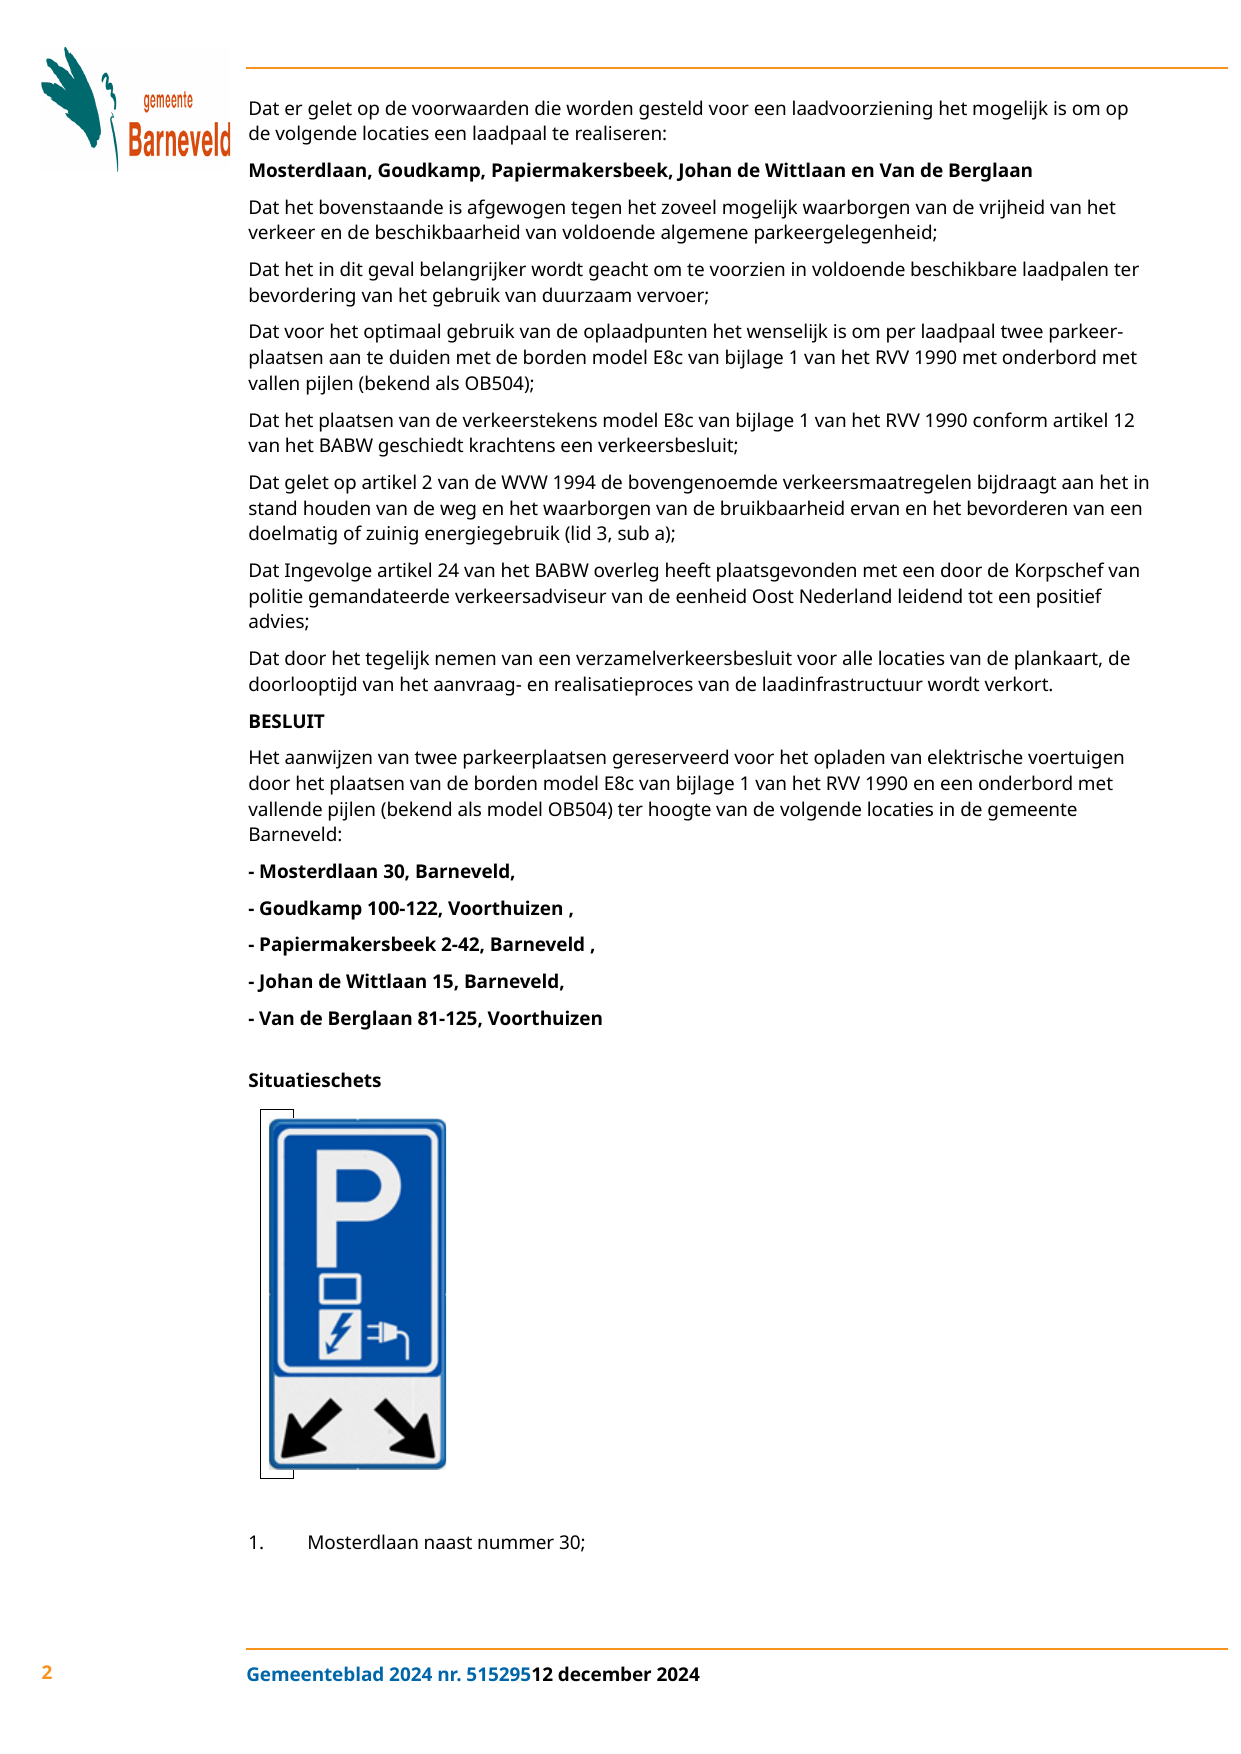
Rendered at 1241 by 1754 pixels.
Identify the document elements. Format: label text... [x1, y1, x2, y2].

picture [268, 1118, 447, 1470]
text Dat door het tegelijk nemen van een verzamelverkeersbesluit voor alle locaties van de plankaart, de doorlooptijd van het aanvraag- en realisatieproces van de laadinfrastructuur wordt verkort. [248, 645, 1152, 697]
text Dat gelet op artikel 2 van de WVW 1994 de bovengenoemde verkeersmaatregelen bijdraagt aan het in stand houden van de weg en het waarborgen van de bruikbaarheid ervan en het bevorderen van een doelmatig of zuinig energiegebruik (lid 3, sub a); [248, 469, 1152, 546]
text Het aanwijzen van twee parkeerplaatsen gereserveerd voor het opladen van elektrische voertuigen door het plaatsen van de borden model E8c van bijlage 1 van het RVV 1990 en een onderbord met vallende pijlen (bekend als model OB504) ter hoogte van de volgende locaties in de gemeente Barneveld: [248, 744, 1152, 847]
text - Mosterdlaan 30, Barneveld, [248, 858, 1152, 884]
text Situatieschets [248, 1068, 1152, 1093]
text Dat voor het optimaal gebruik van de oplaadpunten het wenselijk is om per laadpaal twee parkeer- plaatsen aan te duiden met de borden model E8c van bijlage 1 van het RVV 1990 met onderbord met vallen pijlen (bekend als OB504); [248, 319, 1152, 396]
text Mosterdlaan, Goudkamp, Papiermakersbeek, Johan de Wittlaan en Van de Berglaan [248, 157, 1152, 183]
text Dat er gelet op de voorwaarden die worden gesteld voor een laadvoorziening het mogelijk is om op de volgende locaties een laadpaal te realiseren: [248, 95, 1152, 146]
text - Johan de Wittlaan 15, Barneveld, [248, 968, 1152, 994]
list Mosterdlaan naast nummer 30; [248, 1529, 1152, 1555]
text - Van de Berglaan 81-125, Voorthuizen [248, 1005, 1152, 1031]
text BESLUIT [248, 708, 1152, 733]
text - Goudkamp 100-122, Voorthuizen , [248, 895, 1152, 921]
text Dat het plaatsen van de verkeerstekens model E8c van bijlage 1 van het RVV 1990 conform artikel 12 van het BABW geschiedt krachtens een verkeersbesluit; [248, 407, 1152, 458]
text Dat Ingevolge artikel 24 van het BABW overleg heeft plaatsgevonden met een door de Korpschef van politie gemandateerde verkeersadviseur van de eenheid Oost Nederland leidend tot een positief advies; [248, 557, 1152, 634]
text Dat het in dit geval belangrijker wordt geacht om te voorzien in voldoende beschikbare laadpalen ter bevordering van het gebruik van duurzaam vervoer; [248, 256, 1152, 308]
text - Papiermakersbeek 2-42, Barneveld , [248, 932, 1152, 957]
text Dat het bovenstaande is afgewogen tegen het zoveel mogelijk waarborgen van de vrijheid van het verkeer en de beschikbaarheid van voldoende algemene parkeergelegenheid; [248, 194, 1152, 245]
picture [41, 47, 231, 172]
